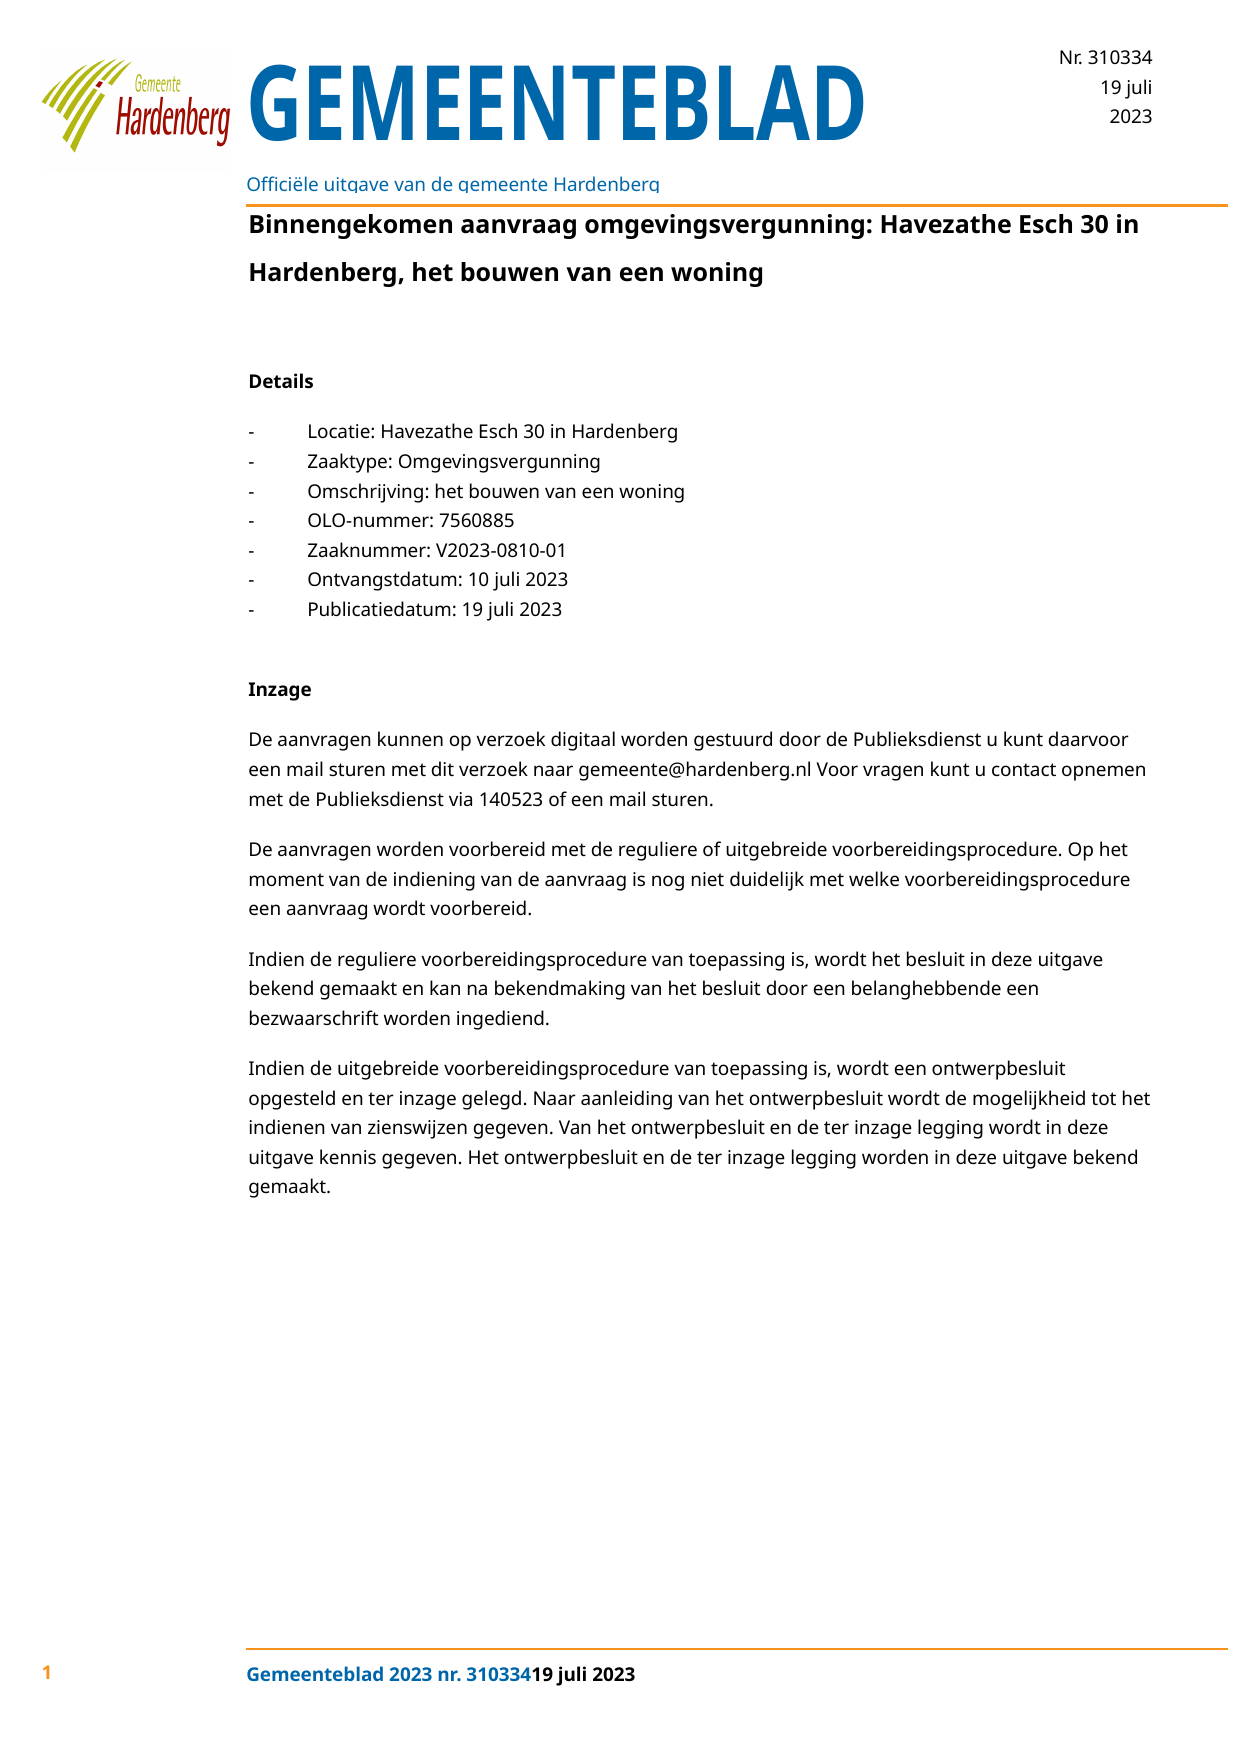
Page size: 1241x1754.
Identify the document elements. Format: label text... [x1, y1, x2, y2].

list Publicatiedatum: 19 juli 2023 [248, 596, 1152, 622]
text De aanvragen worden voorbereid met de reguliere of uitgebreide voorbereidingsprocedure. Op het moment van de indiening van de aanvraag is nog niet duidelijk met welke voorbereidingsprocedure een aanvraag wordt voorbereid. [248, 836, 1152, 921]
text Inzage [248, 676, 1152, 702]
list OLO-nummer: 7560885 [248, 507, 1152, 533]
list Omschrijving: het bouwen van een woning [248, 478, 1152, 504]
text De aanvragen kunnen op verzoek digitaal worden gestuurd door de Publieksdienst u kunt daarvoor een mail sturen met dit verzoek naar gemeente@hardenberg.nl Voor vragen kunt u contact opnemen met de Publieksdienst via 140523 of een mail sturen. [248, 727, 1152, 812]
text Details [248, 368, 1152, 394]
picture [41, 47, 231, 172]
list Locatie: Havezathe Esch 30 in Hardenberg [248, 419, 1152, 444]
list Zaaknummer: V2023-0810-01 [248, 537, 1152, 563]
list Ontvangstdatum: 10 juli 2023 [248, 567, 1152, 592]
text Indien de uitgebreide voorbereidingsprocedure van toepassing is, wordt een ontwerpbesluit opgesteld en ter inzage gelegd. Naar aanleiding van het ontwerpbesluit wordt de mogelijkheid tot het indienen van zienswijzen gegeven. Van het ontwerpbesluit en de ter inzage legging wordt in deze uitgave kennis gegeven. Het ontwerpbesluit en de ter inzage legging worden in deze uitgave bekend gemaakt. [248, 1055, 1152, 1199]
text Indien de reguliere voorbereidingsprocedure van toepassing is, wordt het besluit in deze uitgave bekend gemaakt en kan na bekendmaking van het besluit door een belanghebbende een bezwaarschrift worden ingediend. [248, 946, 1152, 1031]
text Binnengekomen aanvraag omgevingsvergunning: Havezathe Esch 30 in Hardenberg, het bouwen van een woning [248, 207, 1152, 288]
list Zaaktype: Omgevingsvergunning [248, 448, 1152, 474]
